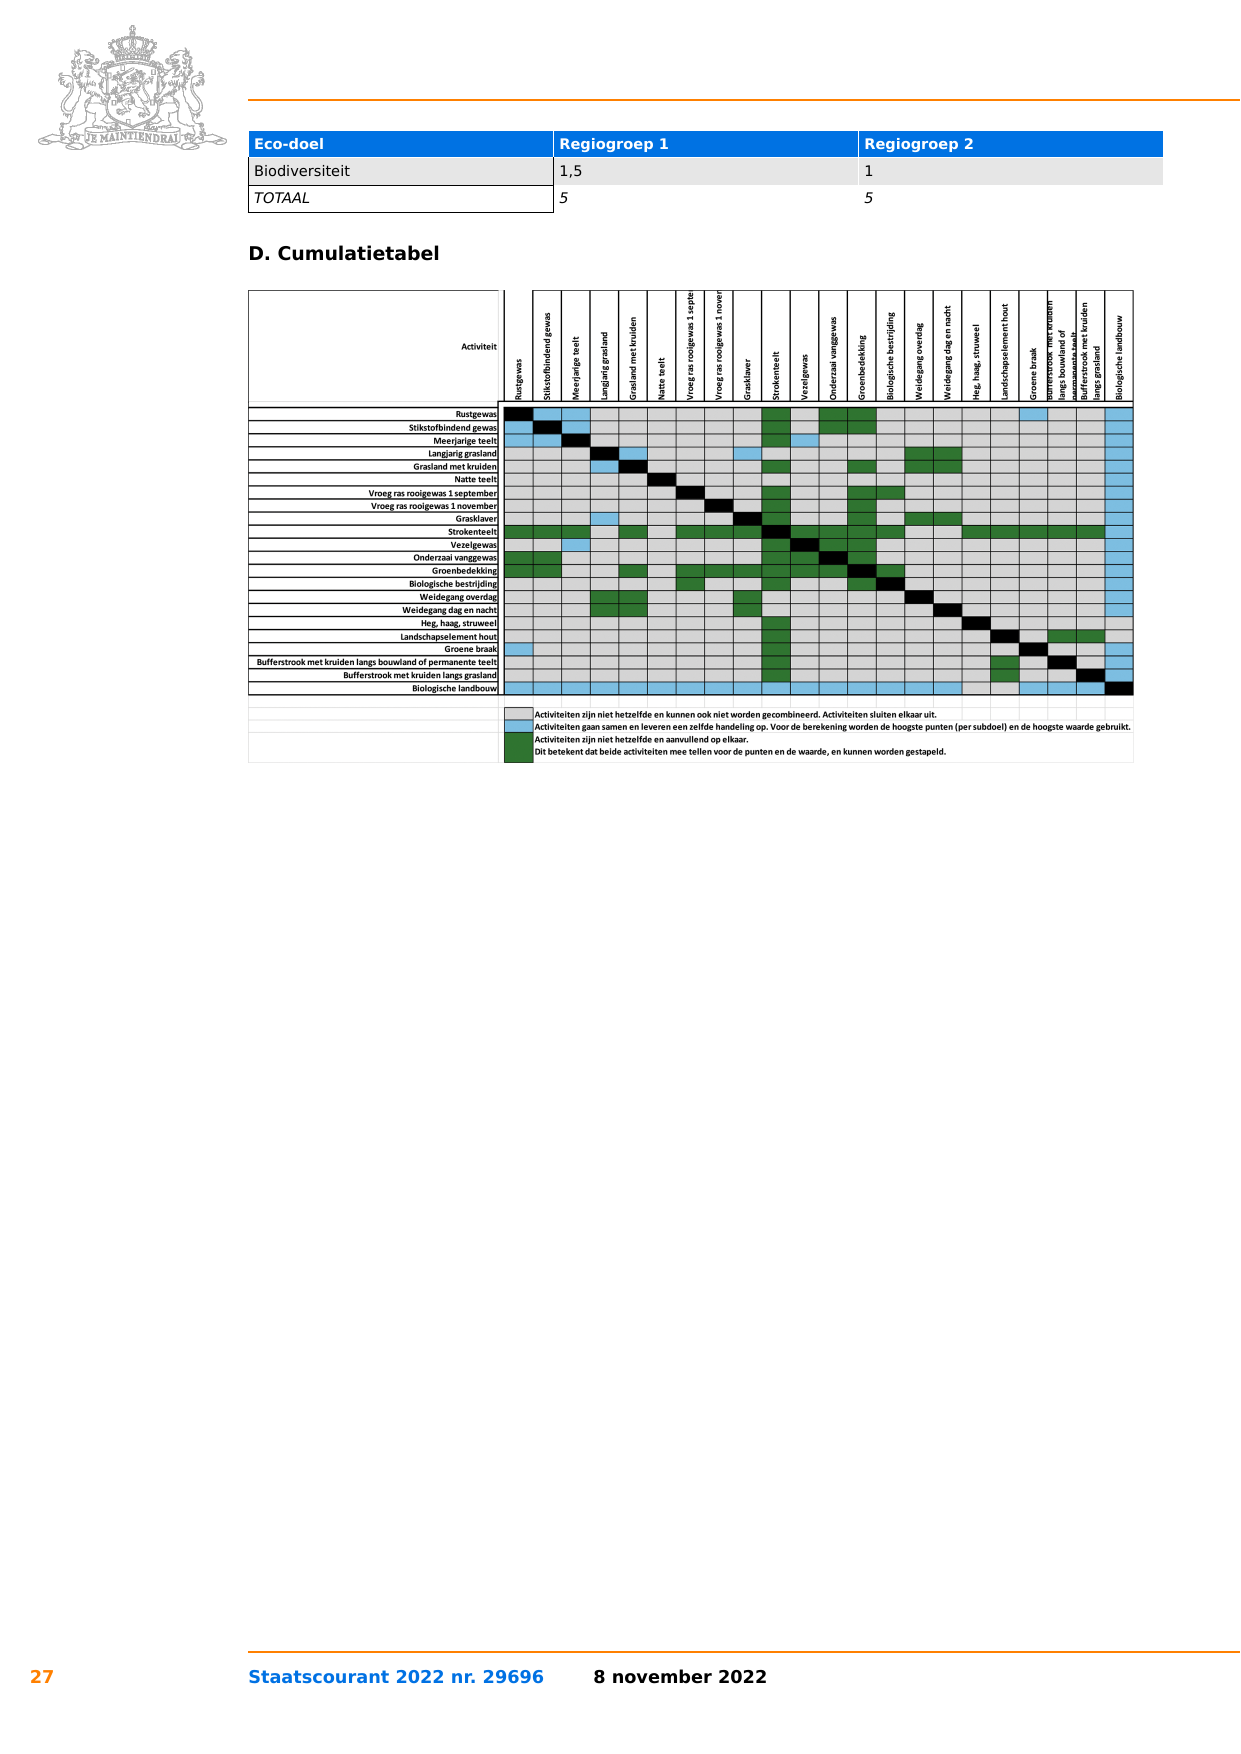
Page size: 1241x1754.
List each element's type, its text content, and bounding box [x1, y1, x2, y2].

table_cell TOTAAL [249, 186, 553, 212]
table_cell 1 [859, 158, 1163, 185]
table_cell 1,5 [554, 158, 858, 185]
picture [248, 290, 1134, 763]
table_header Regiogroep 1 [554, 131, 858, 157]
table_header Eco-doel [249, 131, 553, 157]
table_header Regiogroep 2 [859, 131, 1163, 157]
table_cell Biodiversiteit [249, 158, 553, 185]
table_cell 5 [859, 186, 1163, 212]
picture [38, 25, 227, 150]
subtitle D. Cumulatietabel [248, 243, 1163, 265]
table_cell 5 [554, 186, 858, 212]
